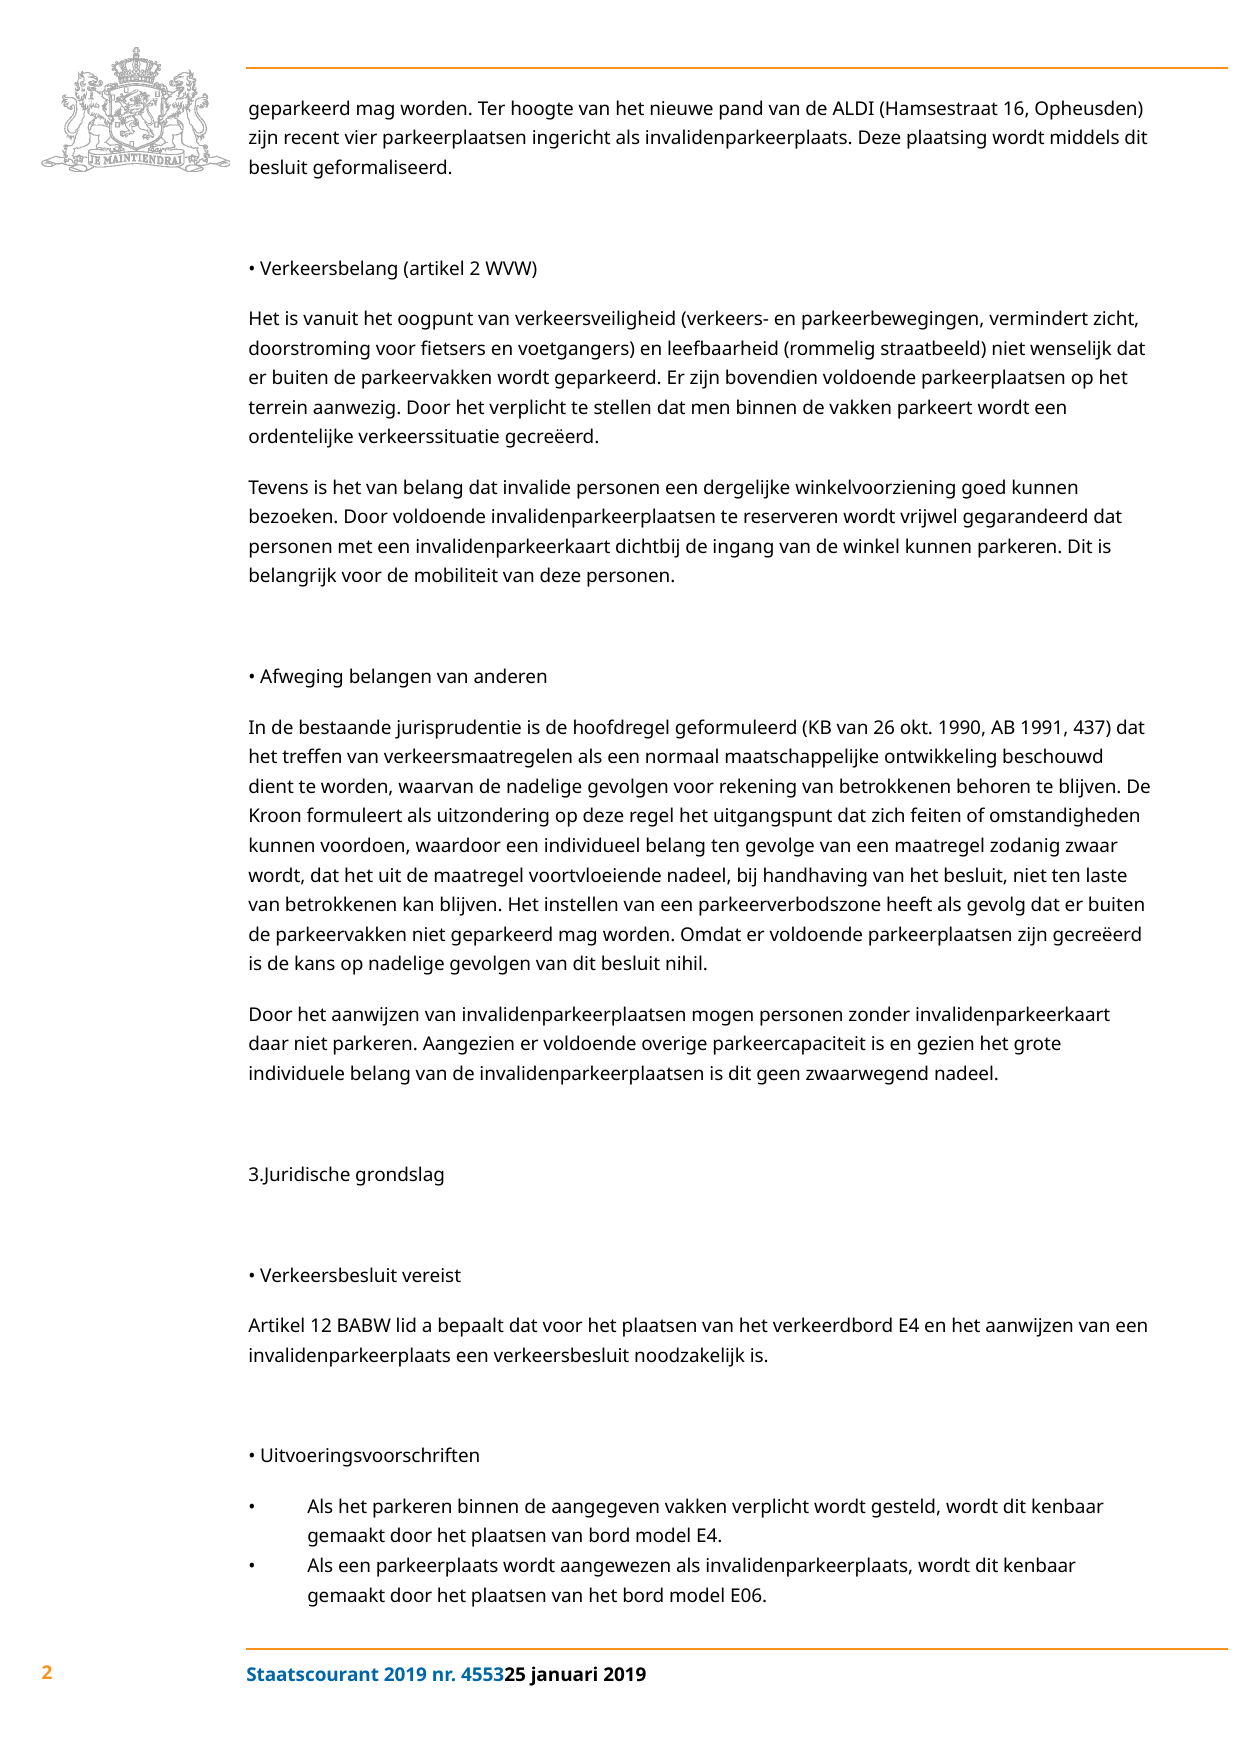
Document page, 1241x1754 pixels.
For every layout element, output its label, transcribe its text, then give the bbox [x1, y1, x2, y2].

text Artikel 12 BABW lid a bepaalt dat voor het plaatsen van het verkeerdbord E4 en het aanwijzen van een invalidenparkeerplaats een verkeersbesluit noodzakelijk is. [248, 1312, 1152, 1368]
text • Afweging belangen van anderen [248, 663, 1152, 689]
text geparkeerd mag worden. Ter hoogte van het nieuwe pand van de ALDI (Hamsestraat 16, Opheusden) zijn recent vier parkeerplaatsen ingericht als invalidenparkeerplaats. Deze plaatsing wordt middels dit besluit geformaliseerd. [248, 95, 1152, 180]
text In de bestaande jurisprudentie is de hoofdregel geformuleerd (KB van 26 okt. 1990, AB 1991, 437) dat het treffen van verkeersmaatregelen als een normaal maatschappelijke ontwikkeling beschouwd dient te worden, waarvan de nadelige gevolgen voor rekening van betrokkenen behoren te blijven. De Kroon formuleert als uitzondering op deze regel het uitgangspunt dat zich feiten of omstandigheden kunnen voordoen, waardoor een individueel belang ten gevolge van een maatregel zodanig zwaar wordt, dat het uit de maatregel voortvloeiende nadeel, bij handhaving van het besluit, niet ten laste van betrokkenen kan blijven. Het instellen van een parkeerverbodszone heeft als gevolg dat er buiten de parkeervakken niet geparkeerd mag worden. Omdat er voldoende parkeerplaatsen zijn gecreëerd is de kans op nadelige gevolgen van dit besluit nihil. [248, 714, 1152, 976]
text • Uitvoeringsvoorschriften [248, 1443, 1152, 1468]
text • Verkeersbelang (artikel 2 WVW) [248, 255, 1152, 281]
text • Verkeersbesluit vereist [248, 1262, 1152, 1288]
list Als een parkeerplaats wordt aangewezen als invalidenparkeerplaats, wordt dit kenbaar gemaakt door het plaatsen van het bord model E06. [248, 1552, 1152, 1608]
picture [41, 47, 231, 172]
list Als het parkeren binnen de aangegeven vakken verplicht wordt gesteld, wordt dit kenbaar gemaakt door het plaatsen van bord model E4. [248, 1493, 1152, 1548]
text Door het aanwijzen van invalidenparkeerplaatsen mogen personen zonder invalidenparkeerkaart daar niet parkeren. Aangezien er voldoende overige parkeercapaciteit is en gezien het grote individuele belang van de invalidenparkeerplaatsen is dit geen zwaarwegend nadeel. [248, 1001, 1152, 1086]
text Tevens is het van belang dat invalide personen een dergelijke winkelvoorziening goed kunnen bezoeken. Door voldoende invalidenparkeerplaatsen te reserveren wordt vrijwel gegarandeerd dat personen met een invalidenparkeerkaart dichtbij de ingang van de winkel kunnen parkeren. Dit is belangrijk voor de mobiliteit van deze personen. [248, 474, 1152, 588]
text 3.Juridische grondslag [248, 1161, 1152, 1187]
text Het is vanuit het oogpunt van verkeersveiligheid (verkeers- en parkeerbewegingen, vermindert zicht, doorstroming voor fietsers en voetgangers) en leefbaarheid (rommelig straatbeeld) niet wenselijk dat er buiten de parkeervakken wordt geparkeerd. Er zijn bovendien voldoende parkeerplaatsen op het terrein aanwezig. Door het verplicht te stellen dat men binnen de vakken parkeert wordt een ordentelijke verkeerssituatie gecreëerd. [248, 305, 1152, 449]
